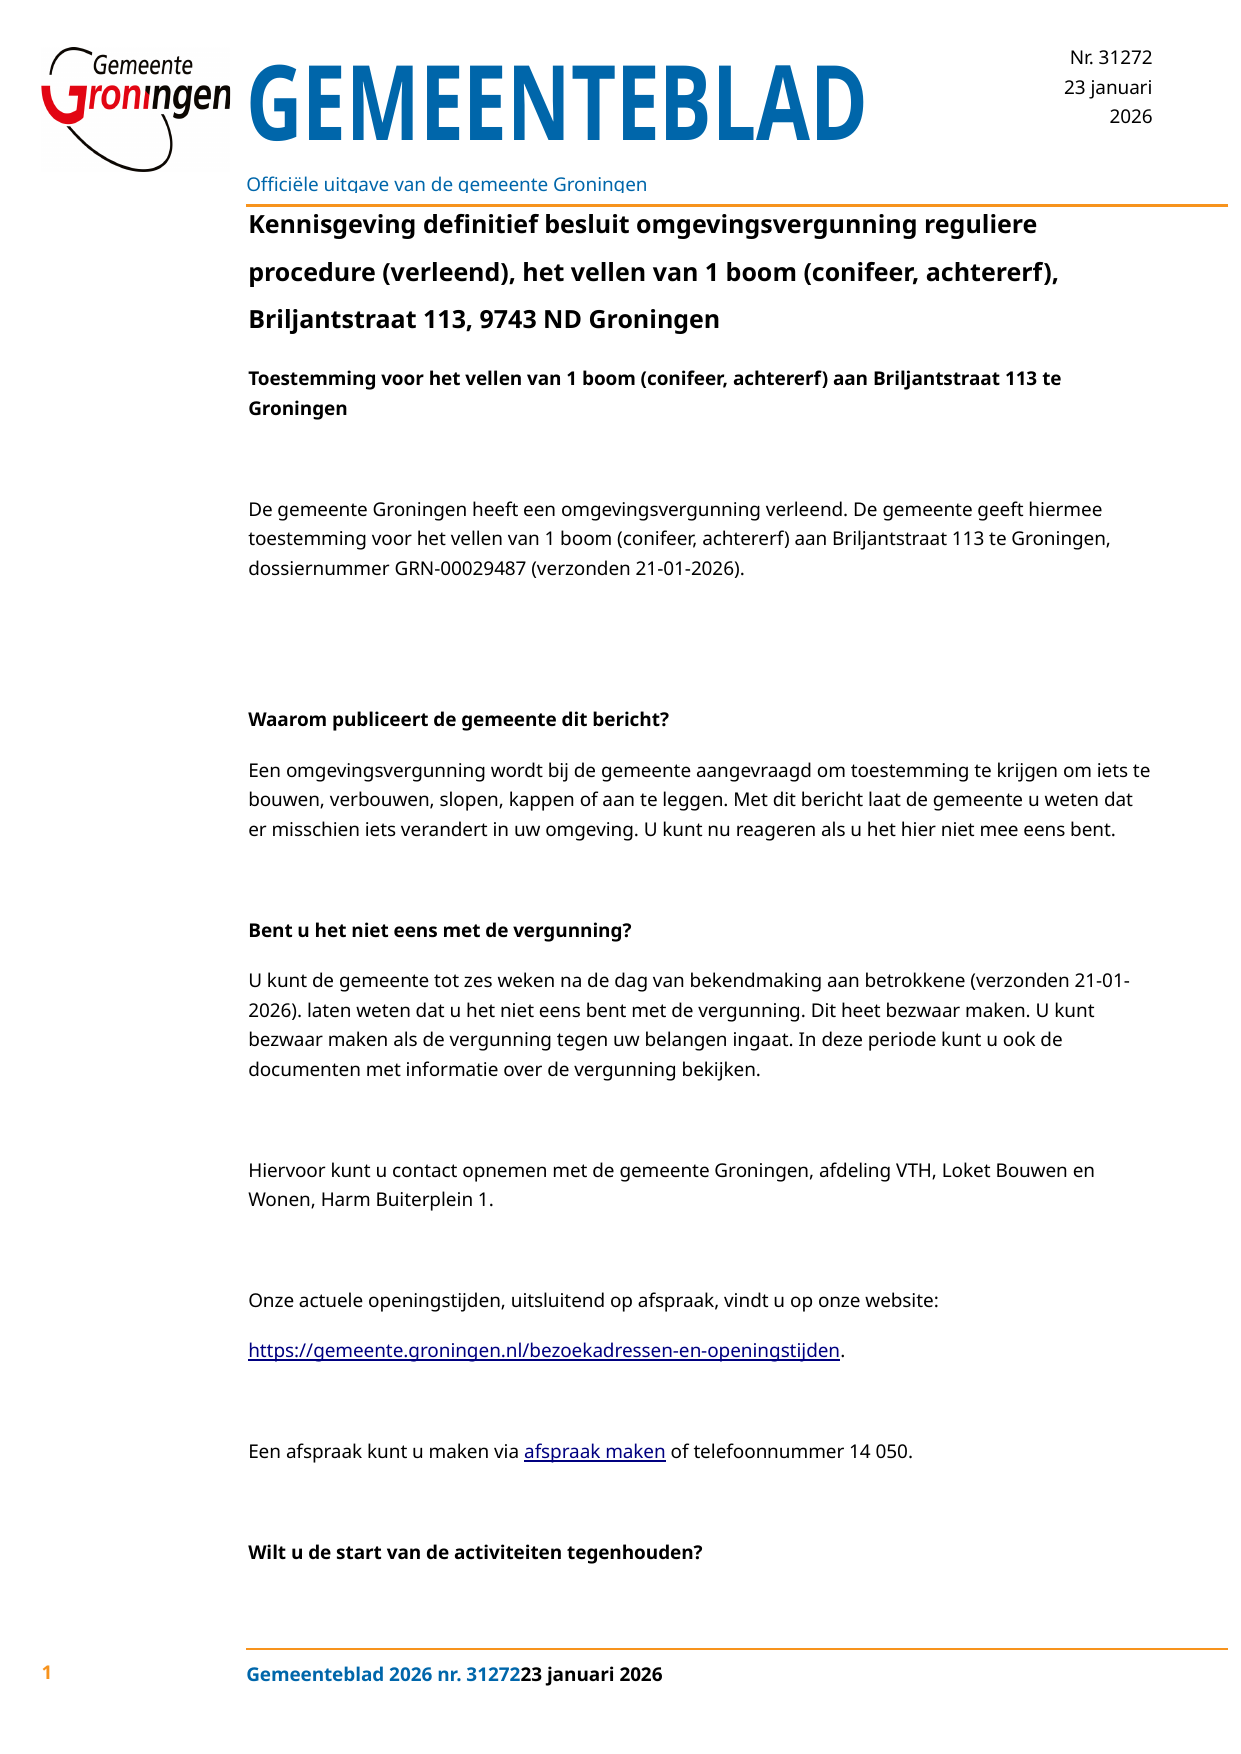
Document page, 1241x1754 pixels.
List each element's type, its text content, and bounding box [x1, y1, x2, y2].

text Toestemming voor het vellen van 1 boom (conifeer, achtererf) aan Briljantstraat 113 te Groningen [248, 366, 1152, 421]
text Onze actuele openingstijden, uitsluitend op afspraak, vindt u op onze website: [248, 1287, 1152, 1313]
text Wilt u de start van de activiteiten tegenhouden? [248, 1539, 1152, 1565]
text Hiervoor kunt u contact opnemen met de gemeente Groningen, afdeling VTH, Loket Bouwen en Wonen, Harm Buiterplein 1. [248, 1157, 1152, 1212]
picture [41, 47, 231, 172]
text Een omgevingsvergunning wordt bij de gemeente aangevraagd om toestemming te krijgen om iets te bouwen, verbouwen, slopen, kappen of aan te leggen. Met dit bericht laat de gemeente u weten dat er misschien iets verandert in uw omgeving. U kunt nu reageren als u het hier niet mee eens bent. [248, 757, 1152, 842]
text Waarom publiceert de gemeente dit bericht? [248, 706, 1152, 732]
text De gemeente Groningen heeft een omgevingsvergunning verleend. De gemeente geeft hiermee toestemming voor het vellen van 1 boom (conifeer, achtererf) aan Briljantstraat 113 te Groningen, dossiernummer GRN-00029487 (verzonden 21-01-2026). [248, 496, 1152, 581]
text Kennisgeving definitief besluit omgevingsvergunning reguliere procedure (verleend), het vellen van 1 boom (conifeer, achtererf), Briljantstraat 113, 9743 ND Groningen [248, 207, 1152, 336]
text Bent u het niet eens met de vergunning? [248, 917, 1152, 942]
text Een afspraak kunt u maken via afspraak maken of telefoonnummer 14 050. [248, 1438, 1152, 1464]
text U kunt de gemeente tot zes weken na de dag van bekendmaking aan betrokkene (verzonden 21-01-2026). laten weten dat u het niet eens bent met de vergunning. Dit heet bezwaar maken. U kunt bezwaar maken als de vergunning tegen uw belangen ingaat. In deze periode kunt u ook de documenten met informatie over de vergunning bekijken. [248, 967, 1152, 1082]
text https://gemeente.groningen.nl/bezoekadressen-en-openingstijden. [248, 1338, 1152, 1363]
